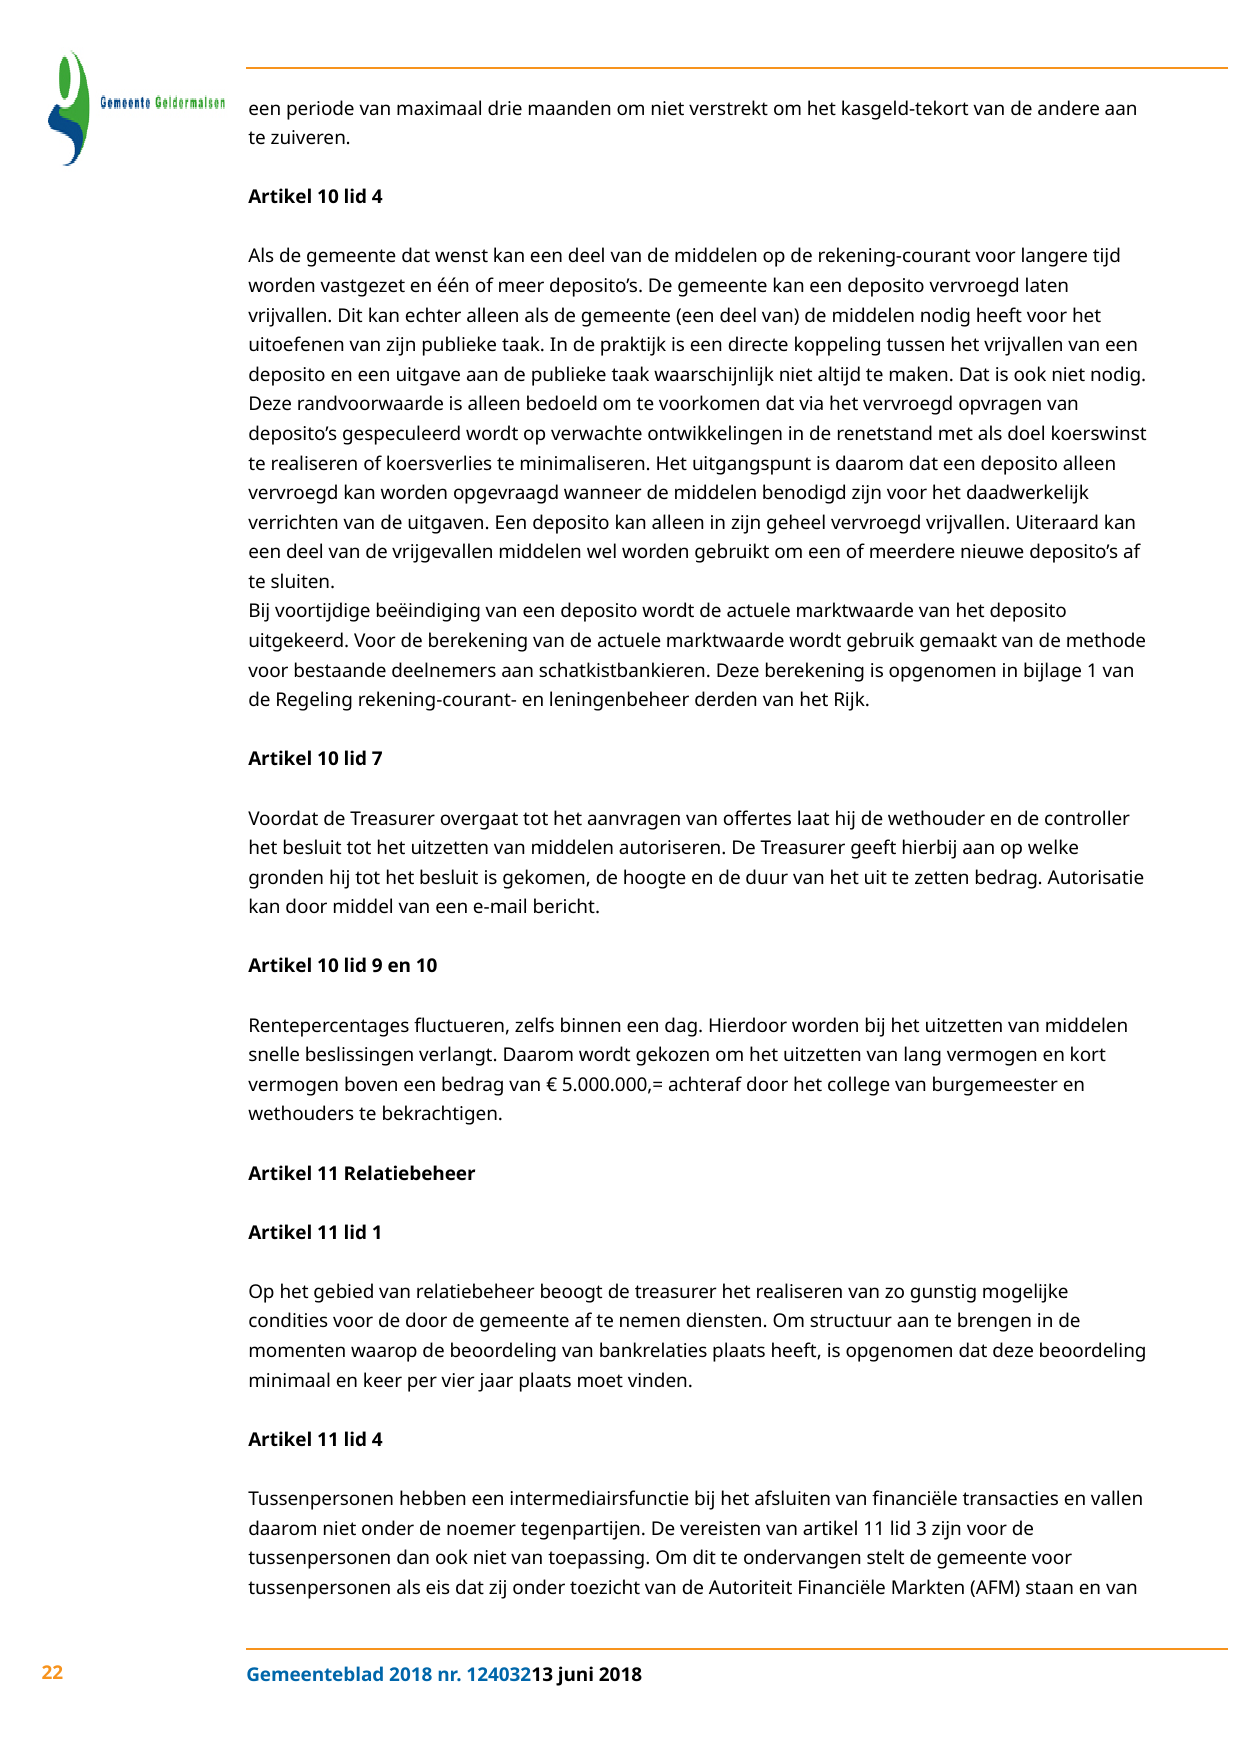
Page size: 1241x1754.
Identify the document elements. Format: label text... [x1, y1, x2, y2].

text Bij voortijdige beëindiging van een deposito wordt de actuele marktwaarde van het deposito uitgekeerd. Voor de berekening van de actuele marktwaarde wordt gebruik gemaakt van de methode voor bestaande deelnemers aan schatkistbankieren. Deze berekening is opgenomen in bijlage 1 van de Regeling rekening-courant- en leningenbeheer derden van het Rijk. [248, 598, 1152, 712]
text een periode van maximaal drie maanden om niet verstrekt om het kasgeld-tekort van de andere aan te zuiveren. [248, 95, 1152, 150]
text Artikel 10 lid 7 [248, 746, 1152, 771]
text Artikel 11 lid 1 [248, 1219, 1152, 1245]
text Op het gebied van relatiebeheer beoogt de treasurer het realiseren van zo gunstig mogelijke condities voor de door de gemeente af te nemen diensten. Om structuur aan te brengen in de momenten waarop de beoordeling van bankrelaties plaats heeft, is opgenomen dat deze beoordeling minimaal en keer per vier jaar plaats moet vinden. [248, 1278, 1152, 1393]
text Tussenpersonen hebben een intermediairsfunctie bij het afsluiten van financiële transacties en vallen daarom niet onder de noemer tegenpartijen. De vereisten van artikel 11 lid 3 zijn voor de tussenpersonen dan ook niet van toepassing. Om dit te ondervangen stelt de gemeente voor tussenpersonen als eis dat zij onder toezicht van de Autoriteit Financiële Markten (AFM) staan en van [248, 1485, 1152, 1600]
text Voordat de Treasurer overgaat tot het aanvragen van offertes laat hij de wethouder en de controller het besluit tot het uitzetten van middelen autoriseren. De Treasurer geeft hierbij aan op welke gronden hij tot het besluit is gekomen, de hoogte en de duur van het uit te zetten bedrag. Autorisatie kan door middel van een e-mail bericht. [248, 805, 1152, 919]
picture [41, 47, 231, 172]
text Artikel 10 lid 4 [248, 183, 1152, 209]
text Artikel 11 lid 4 [248, 1426, 1152, 1452]
text Als de gemeente dat wenst kan een deel van de middelen op de rekening-courant voor langere tijd worden vastgezet en één of meer deposito’s. De gemeente kan een deposito vervroegd laten vrijvallen. Dit kan echter alleen als de gemeente (een deel van) de middelen nodig heeft voor het uitoefenen van zijn publieke taak. In de praktijk is een directe koppeling tussen het vrijvallen van een deposito en een uitgave aan de publieke taak waarschijnlijk niet altijd te maken. Dat is ook niet nodig. Deze randvoorwaarde is alleen bedoeld om te voorkomen dat via het vervroegd opvragen van deposito’s gespeculeerd wordt op verwachte ontwikkelingen in de renetstand met als doel koerswinst te realiseren of koersverlies te minimaliseren. Het uitgangspunt is daarom dat een deposito alleen vervroegd kan worden opgevraagd wanneer de middelen benodigd zijn voor het daadwerkelijk verrichten van de uitgaven. Een deposito kan alleen in zijn geheel vervroegd vrijvallen. Uiteraard kan een deel van de vrijgevallen middelen wel worden gebruikt om een of meerdere nieuwe deposito’s af te sluiten. [248, 243, 1152, 594]
text Artikel 11 Relatiebeheer [248, 1160, 1152, 1186]
text Artikel 10 lid 9 en 10 [248, 953, 1152, 978]
text Rentepercentages fluctueren, zelfs binnen een dag. Hierdoor worden bij het uitzetten van middelen snelle beslissingen verlangt. Daarom wordt gekozen om het uitzetten van lang vermogen en kort vermogen boven een bedrag van € 5.000.000,= achteraf door het college van burgemeester en wethouders te bekrachtigen. [248, 1012, 1152, 1126]
